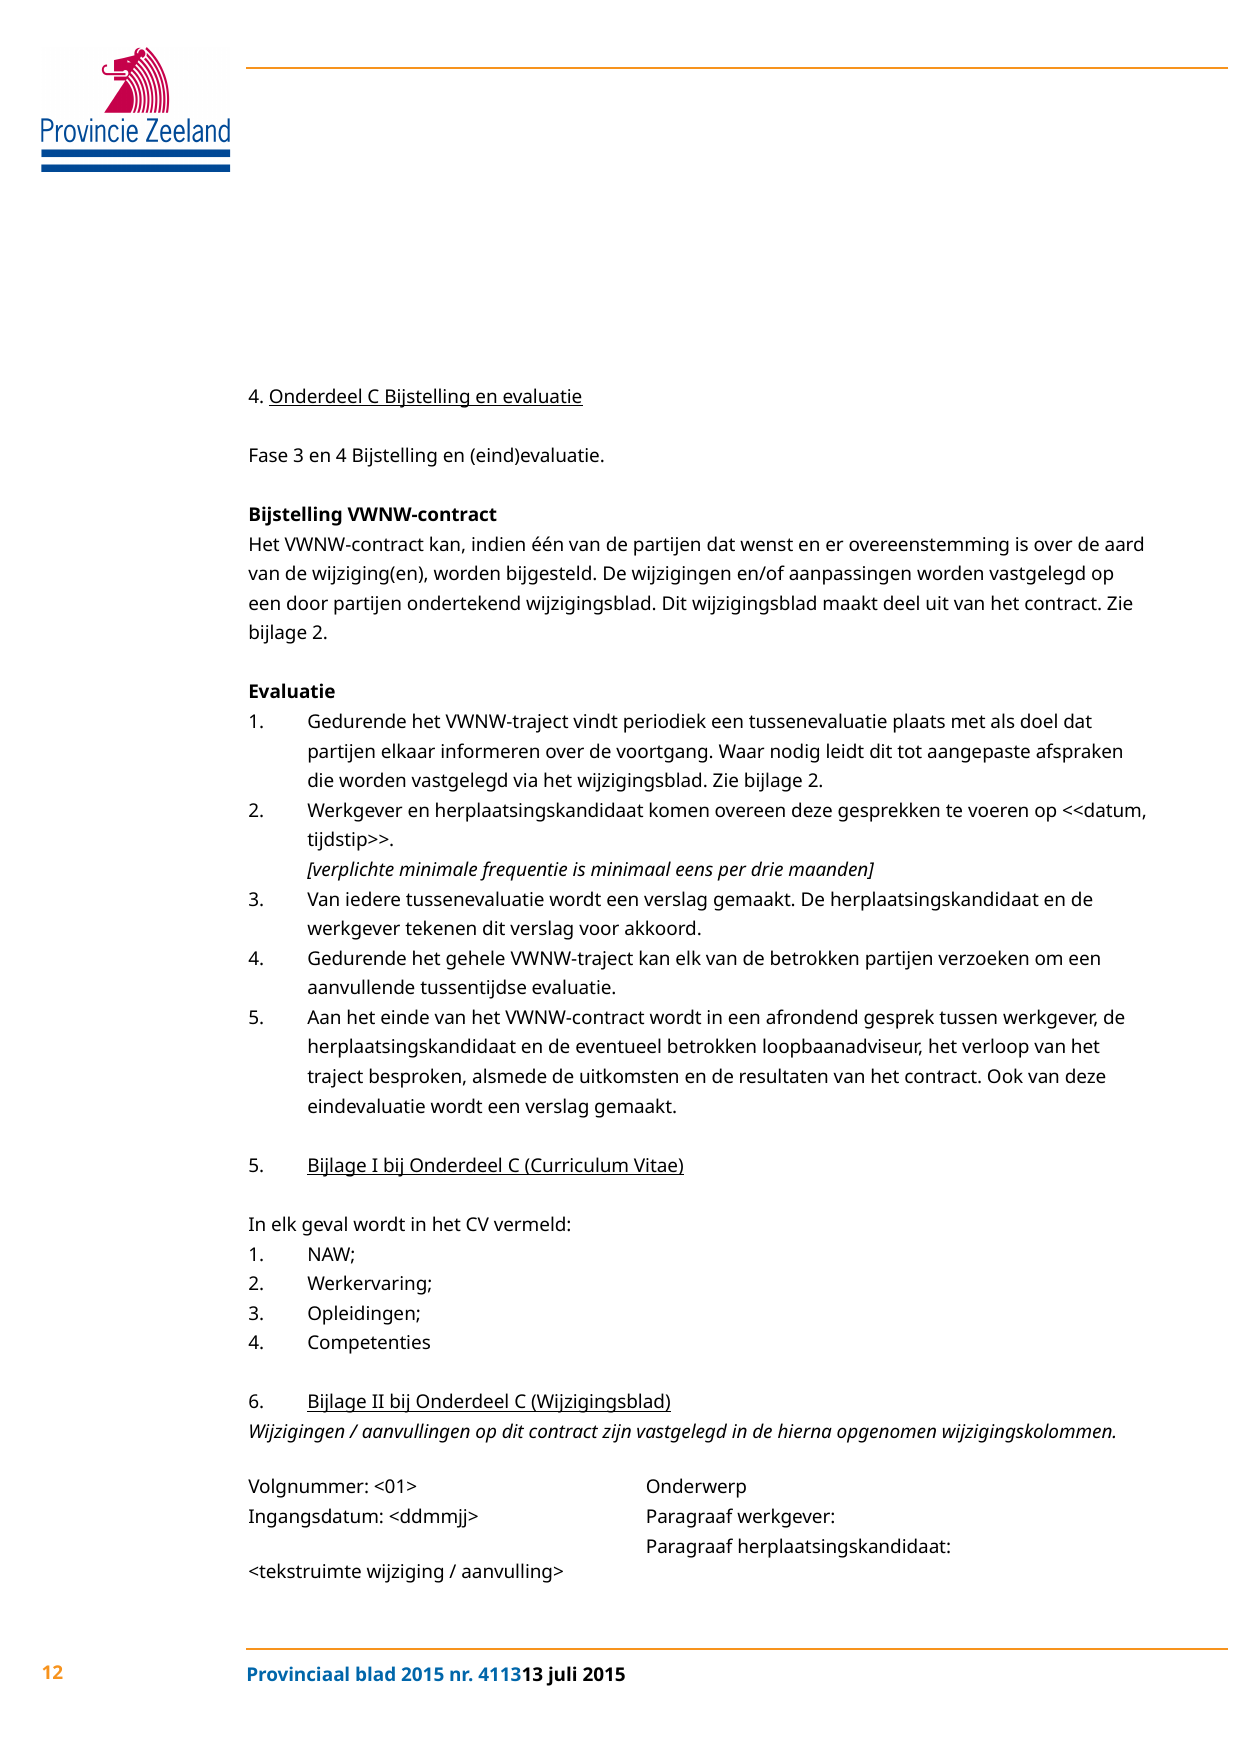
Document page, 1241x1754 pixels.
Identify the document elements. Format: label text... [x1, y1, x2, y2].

picture [41, 47, 231, 172]
list Gedurende het VWNW-traject vindt periodiek een tussenevaluatie plaats met als doel dat partijen elkaar informeren over de voortgang. Waar nodig leidt dit tot aangepaste afspraken die worden vastgelegd via het wijzigingsblad. Zie bijlage 2. [248, 708, 1152, 793]
text Wijzigingen / aanvullingen op dit contract zijn vastgelegd in de hierna opgenomen wijzigingskolommen. [248, 1418, 1152, 1444]
table_cell <tekstruimte wijziging / aanvulling> [248, 1559, 646, 1584]
list Werkgever en herplaatsingskandidaat komen overeen deze gesprekken te voeren op <<datum, tijdstip>>. [248, 797, 1152, 852]
table_header Onderwerp Paragraaf werkgever: Paragraaf herplaatsingskandidaat: [646, 1474, 1152, 1558]
list NAW; [248, 1241, 1152, 1267]
text Bijstelling VWNW-contract [248, 501, 1152, 527]
text Het VWNW-contract kan, indien één van de partijen dat wenst en er overeenstemming is over de aard van de wijziging(en), worden bijgesteld. De wijzigingen en/of aanpassingen worden vastgelegd op een door partijen ondertekend wijzigingsblad. Dit wijzigingsblad maakt deel uit van het contract. Zie bijlage 2. [248, 531, 1152, 645]
text Evaluatie [248, 679, 1152, 704]
list Werkervaring; [248, 1270, 1152, 1296]
list [verplichte minimale frequentie is minimaal eens per drie maanden] [248, 856, 1152, 882]
table_header Volgnummer: <01> Ingangsdatum: <ddmmjj> [248, 1474, 646, 1558]
list Aan het einde van het VWNW-contract wordt in een afrondend gesprek tussen werkgever, de herplaatsingskandidaat en de eventueel betrokken loopbaanadviseur, het verloop van het traject besproken, alsmede de uitkomsten en de resultaten van het contract. Ook van deze eindevaluatie wordt een verslag gemaakt. [248, 1004, 1152, 1119]
list Gedurende het gehele VWNW-traject kan elk van de betrokken partijen verzoeken om een aanvullende tussentijdse evaluatie. [248, 945, 1152, 1000]
list Competenties [248, 1329, 1152, 1355]
list Opleidingen; [248, 1300, 1152, 1326]
text Fase 3 en 4 Bijstelling en (eind)evaluatie. [248, 442, 1152, 468]
table_header [248, 95, 1152, 209]
list Van iedere tussenevaluatie wordt een verslag gemaakt. De herplaatsingskandidaat en de werkgever tekenen dit verslag voor akkoord. [248, 886, 1152, 941]
list Bijlage II bij Onderdeel C (Wijzigingsblad) [248, 1389, 1152, 1414]
text 4. Onderdeel C Bijstelling en evaluatie [248, 383, 1152, 409]
text In elk geval wordt in het CV vermeld: [248, 1211, 1152, 1237]
list Bijlage I bij Onderdeel C (Curriculum Vitae) [248, 1152, 1152, 1178]
